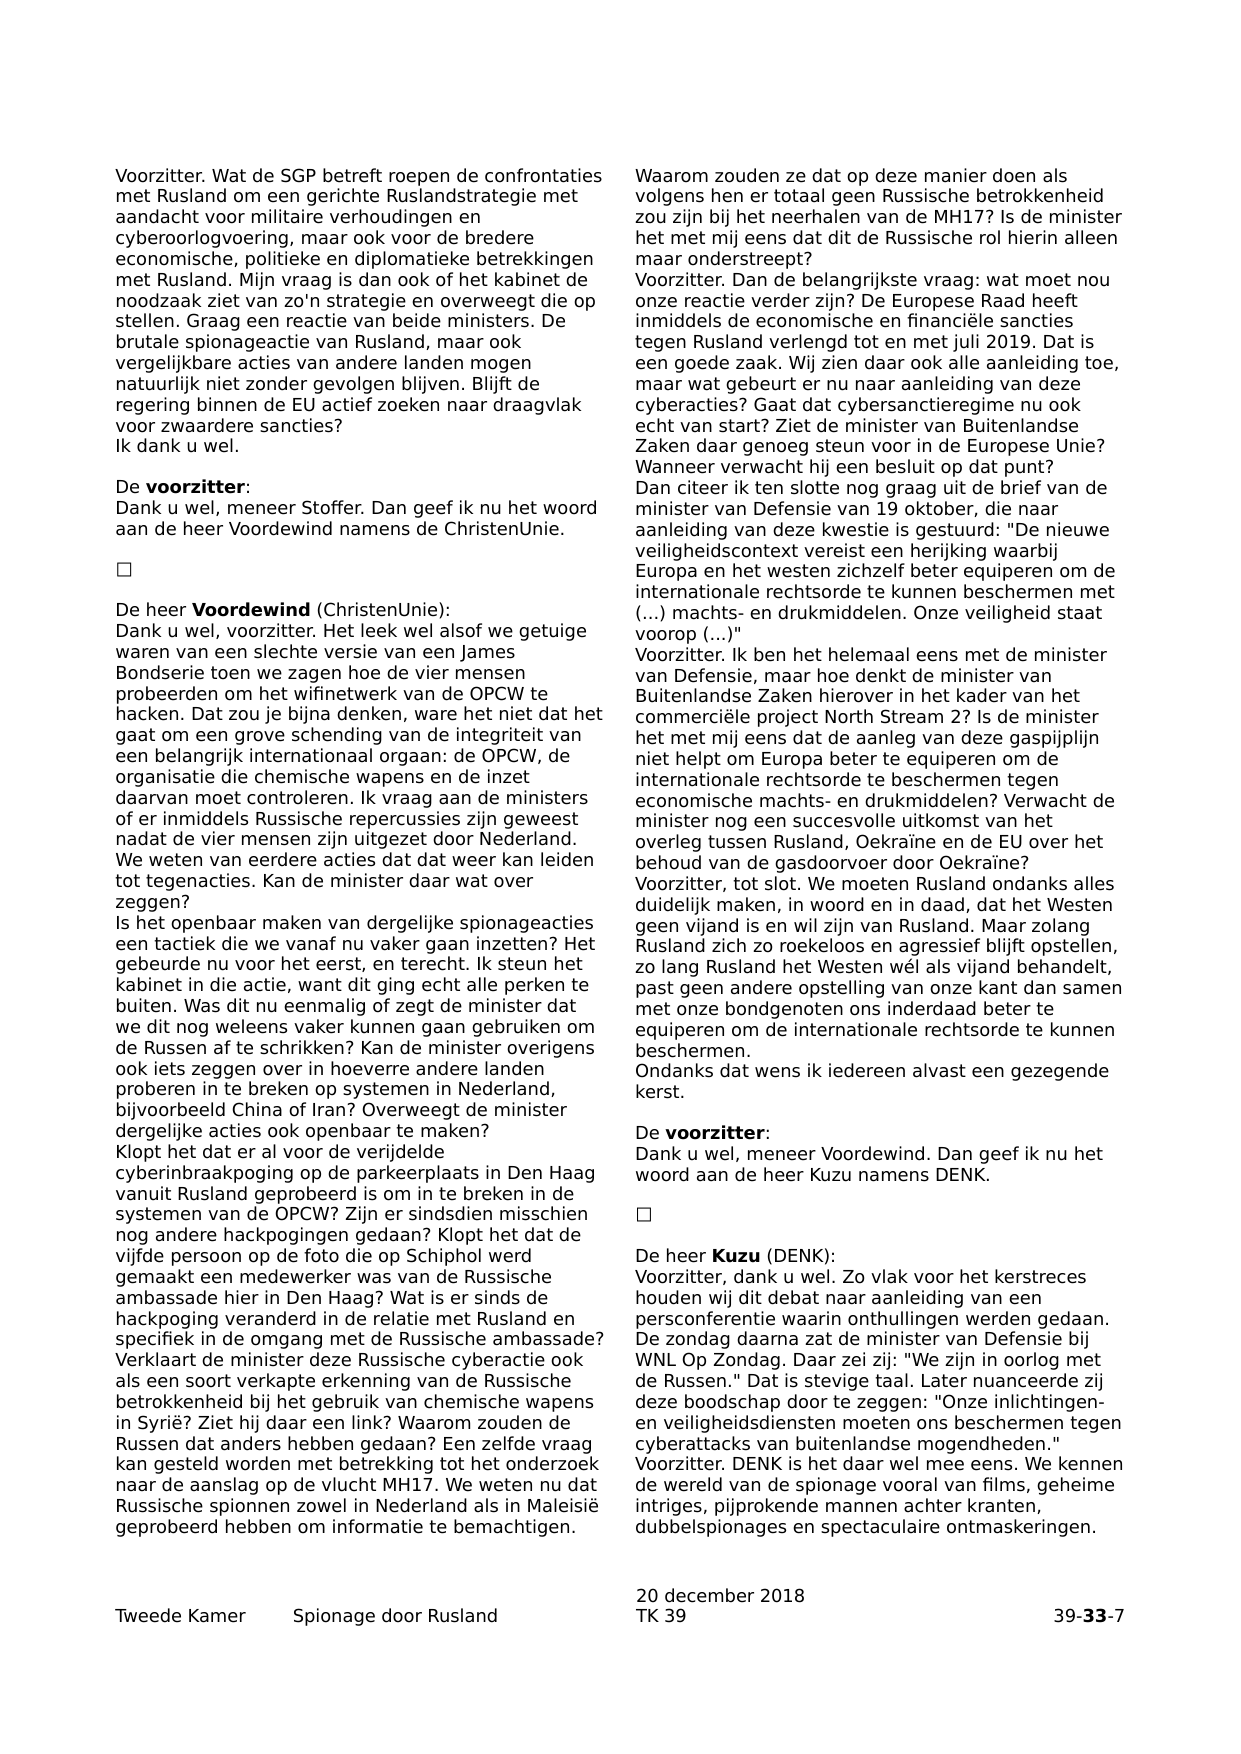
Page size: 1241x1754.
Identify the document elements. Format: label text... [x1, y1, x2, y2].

text Dank u wel, voorzitter. Het leek wel alsof we getuige waren van een slechte versie van een James Bondserie toen we zagen hoe de vier mensen probeerden om het wifinetwerk van de OPCW te hacken. Dat zou je bijna denken, ware het niet dat het gaat om een grove schending van de integriteit van een belangrijk internationaal orgaan: de OPCW, de organisatie die chemische wapens en de inzet daarvan moet controleren. Ik vraag aan de ministers of er inmiddels Russische repercussies zijn geweest nadat de vier mensen zijn uitgezet door Nederland. We weten van eerdere acties dat dat weer kan leiden tot tegenacties. Kan de minister daar wat over zeggen? [115, 621, 605, 912]
text Is het openbaar maken van dergelijke spionageacties een tactiek die we vanaf nu vaker gaan inzetten? Het gebeurde nu voor het eerst, en terecht. Ik steun het kabinet in die actie, want dit ging echt alle perken te buiten. Was dit nu eenmalig of zegt de minister dat we dit nog weleens vaker kunnen gaan gebruiken om de Russen af te schrikken? Kan de minister overigens ook iets zeggen over in hoeverre andere landen proberen in te breken op systemen in Nederland, bijvoorbeeld China of Iran? Overweegt de minister dergelijke acties ook openbaar te maken? [115, 912, 605, 1142]
text ⬜ [635, 1205, 1125, 1226]
text Voorzitter. Wat de SGP betreft roepen de confrontaties met Rusland om een gerichte Ruslandstrategie met aandacht voor militaire verhoudingen en cyberoorlogvoering, maar ook voor de bredere economische, politieke en diplomatieke betrekkingen met Rusland. Mijn vraag is dan ook of het kabinet de noodzaak ziet van zo'n strategie en overweegt die op stellen. Graag een reactie van beide ministers. De brutale spionageactie van Rusland, maar ook vergelijkbare acties van andere landen mogen natuurlijk niet zonder gevolgen blijven. Blijft de regering binnen de EU actief zoeken naar draagvlak voor zwaardere sancties? [115, 165, 605, 436]
text Voorzitter, tot slot. We moeten Rusland ondanks alles duidelijk maken, in woord en in daad, dat het Westen geen vijand is en wil zijn van Rusland. Maar zolang Rusland zich zo roekeloos en agressief blijft opstellen, zo lang Rusland het Westen wél als vijand behandelt, past geen andere opstelling van onze kant dan samen met onze bondgenoten ons inderdaad beter te equiperen om de internationale rechtsorde te kunnen beschermen. [635, 874, 1125, 1061]
text Voorzitter, dank u wel. Zo vlak voor het kerstreces houden wij dit debat naar aanleiding van een persconferentie waarin onthullingen werden gedaan. De zondag daarna zat de minister van Defensie bij WNL Op Zondag. Daar zei zij: "We zijn in oorlog met de Russen." Dat is stevige taal. Later nuanceerde zij deze boodschap door te zeggen: "Onze inlichtingen- en veiligheidsdiensten moeten ons beschermen tegen cyberattacks van buitenlandse mogendheden." [635, 1267, 1125, 1454]
text Klopt het dat er al voor de verijdelde cyberinbraakpoging op de parkeerplaats in Den Haag vanuit Rusland geprobeerd is om in te breken in de systemen van de OPCW? Zijn er sindsdien misschien nog andere hackpogingen gedaan? Klopt het dat de vijfde persoon op de foto die op Schiphol werd gemaakt een medewerker was van de Russische ambassade hier in Den Haag? Wat is er sinds de hackpoging veranderd in de relatie met Rusland en specifiek in de omgang met de Russische ambassade? [115, 1142, 605, 1350]
text De voorzitter: [115, 477, 605, 498]
text Dank u wel, meneer Voordewind. Dan geef ik nu het woord aan de heer Kuzu namens DENK. [635, 1143, 1125, 1185]
text Voorzitter. Ik ben het helemaal eens met de minister van Defensie, maar hoe denkt de minister van Buitenlandse Zaken hierover in het kader van het commerciële project North Stream 2? Is de minister het met mij eens dat de aanleg van deze gaspijplijn niet helpt om Europa beter te equiperen om de internationale rechtsorde te beschermen tegen economische machts- en drukmiddelen? Verwacht de minister nog een succesvolle uitkomst van het overleg tussen Rusland, Oekraïne en de EU over het behoud van de gasdoorvoer door Oekraïne? [635, 644, 1125, 874]
text ⬜ [115, 559, 605, 580]
text De heer Voordewind (ChristenUnie): [115, 600, 605, 621]
text De heer Kuzu (DENK): [635, 1246, 1125, 1267]
text Dank u wel, meneer Stoffer. Dan geef ik nu het woord aan de heer Voordewind namens de ChristenUnie. [115, 498, 605, 539]
text Verklaart de minister deze Russische cyberactie ook als een soort verkapte erkenning van de Russische betrokkenheid bij het gebruik van chemische wapens in Syrië? Ziet hij daar een link? Waarom zouden de Russen dat anders hebben gedaan? Een zelfde vraag kan gesteld worden met betrekking tot het onderzoek naar de aanslag op de vlucht MH17. We weten nu dat Russische spionnen zowel in Nederland als in Maleisië geprobeerd hebben om informatie te bemachtigen. [115, 1350, 605, 1537]
text Waarom zouden ze dat op deze manier doen als volgens hen er totaal geen Russische betrokkenheid zou zijn bij het neerhalen van de MH17? Is de minister het met mij eens dat dit de Russische rol hierin alleen maar onderstreept? [635, 165, 1125, 269]
text Ik dank u wel. [115, 436, 605, 457]
text Ondanks dat wens ik iedereen alvast een gezegende kerst. [635, 1061, 1125, 1103]
text Voorzitter. Dan de belangrijkste vraag: wat moet nou onze reactie verder zijn? De Europese Raad heeft inmiddels de economische en financiële sancties tegen Rusland verlengd tot en met juli 2019. Dat is een goede zaak. Wij zien daar ook alle aanleiding toe, maar wat gebeurt er nu naar aanleiding van deze cyberacties? Gaat dat cybersanctieregime nu ook echt van start? Ziet de minister van Buitenlandse Zaken daar genoeg steun voor in de Europese Unie? Wanneer verwacht hij een besluit op dat punt? [635, 269, 1125, 478]
text Voorzitter. DENK is het daar wel mee eens. We kennen de wereld van de spionage vooral van films, geheime intriges, pijprokende mannen achter kranten, dubbelspionages en spectaculaire ontmaskeringen. [635, 1454, 1125, 1537]
text De voorzitter: [635, 1123, 1125, 1143]
text Dan citeer ik ten slotte nog graag uit de brief van de minister van Defensie van 19 oktober, die naar aanleiding van deze kwestie is gestuurd: "De nieuwe veiligheidscontext vereist een herijking waarbij Europa en het westen zichzelf beter equiperen om de internationale rechtsorde te kunnen beschermen met (...) machts- en drukmiddelen. Onze veiligheid staat voorop (...)" [635, 478, 1125, 644]
